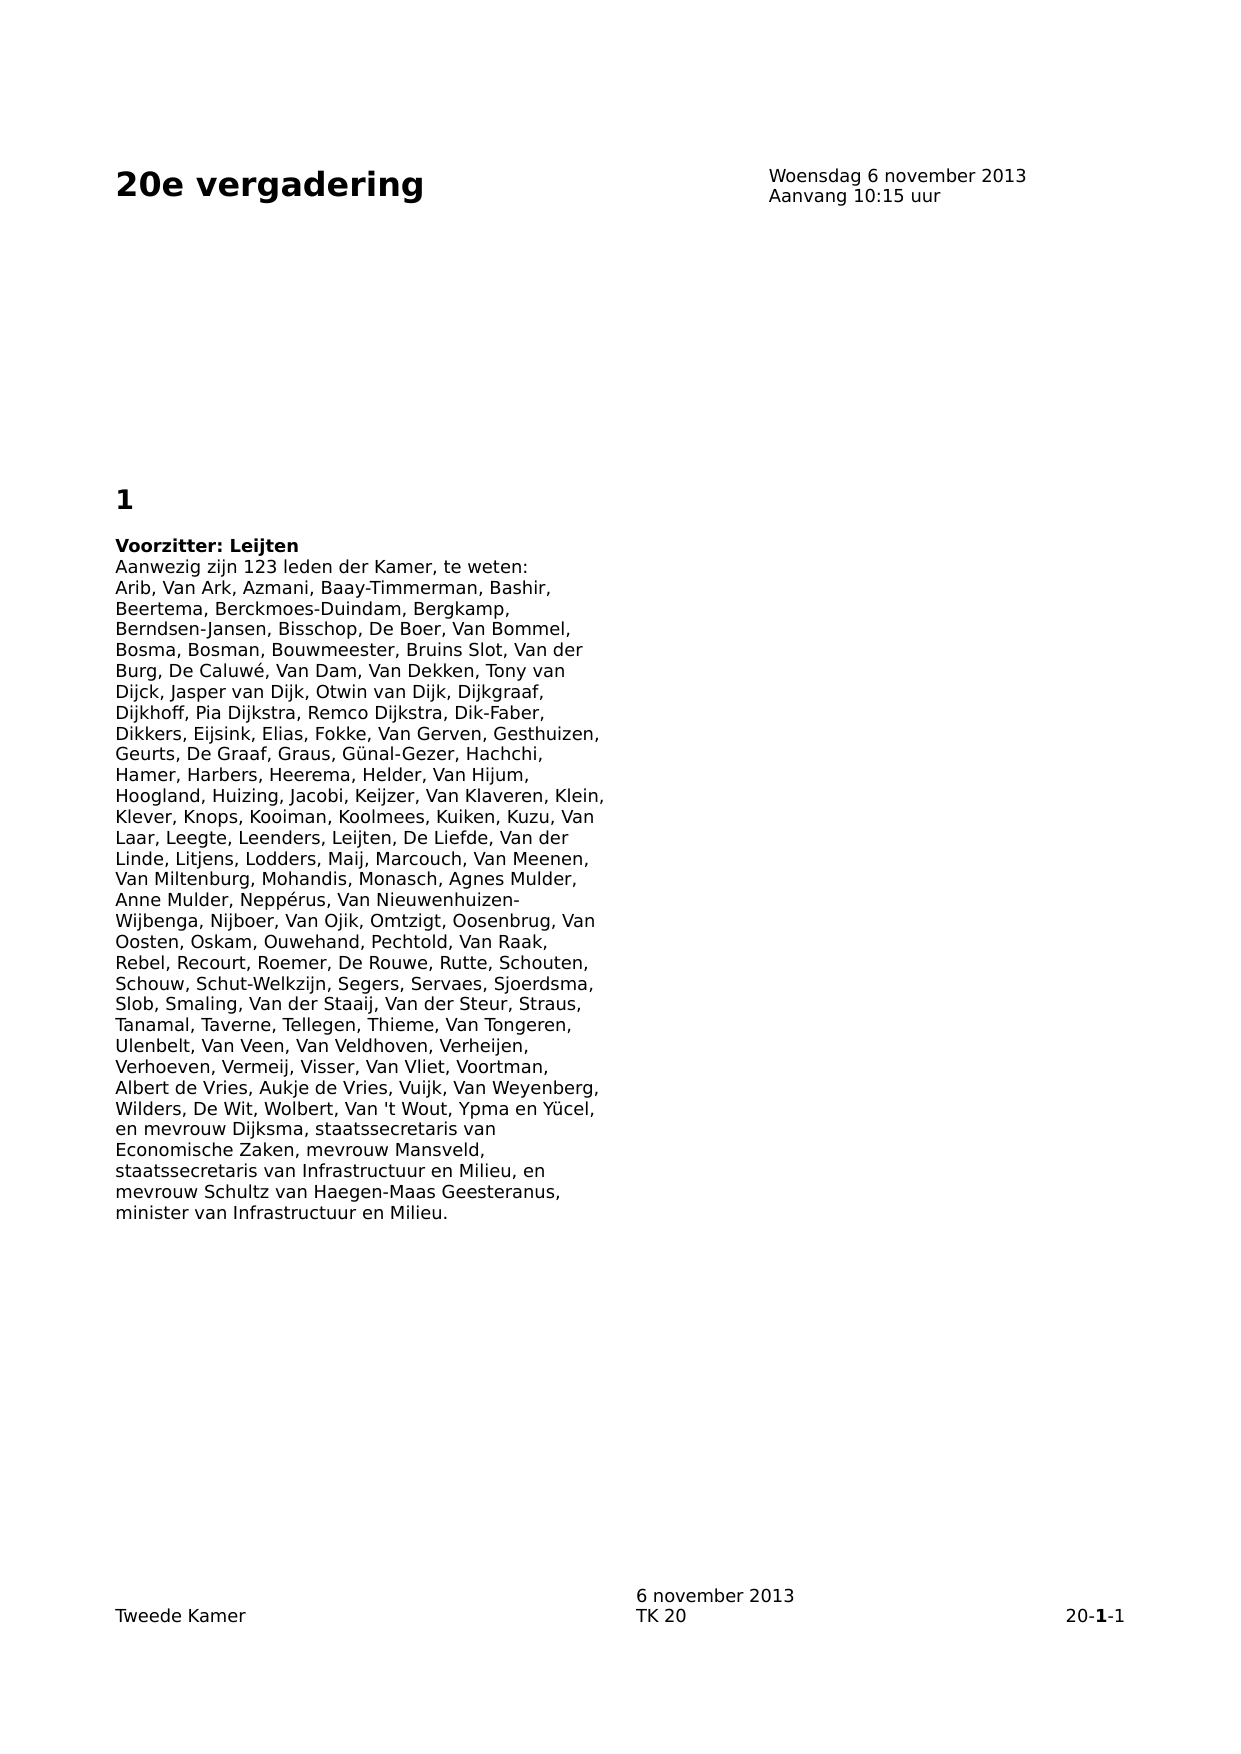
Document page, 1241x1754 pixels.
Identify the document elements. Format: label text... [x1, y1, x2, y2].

title 1 [115, 484, 605, 516]
table_header 20e vergadering [115, 165, 768, 207]
text Arib, Van Ark, Azmani, Baay-Timmerman, Bashir, Beertema, Berckmoes-Duindam, Bergkamp, Berndsen-Jansen, Bisschop, De Boer, Van Bommel, Bosma, Bosman, Bouwmeester, Bruins Slot, Van der Burg, De Caluwé, Van Dam, Van Dekken, Tony van Dijck, Jasper van Dijk, Otwin van Dijk, Dijkgraaf, Dijkhoff, Pia Dijkstra, Remco Dijkstra, Dik-Faber, Dikkers, Eijsink, Elias, Fokke, Van Gerven, Gesthuizen, Geurts, De Graaf, Graus, Günal-Gezer, Hachchi, Hamer, Harbers, Heerema, Helder, Van Hijum, Hoogland, Huizing, Jacobi, Keijzer, Van Klaveren, Klein, Klever, Knops, Kooiman, Koolmees, Kuiken, Kuzu, Van Laar, Leegte, Leenders, Leijten, De Liefde, Van der Linde, Litjens, Lodders, Maij, Marcouch, Van Meenen, Van Miltenburg, Mohandis, Monasch, Agnes Mulder, Anne Mulder, Neppérus, Van Nieuwenhuizen-Wijbenga, Nijboer, Van Ojik, Omtzigt, Oosenbrug, Van Oosten, Oskam, Ouwehand, Pechtold, Van Raak, Rebel, Recourt, Roemer, De Rouwe, Rutte, Schouten, Schouw, Schut-Welkzijn, Segers, Servaes, Sjoerdsma, Slob, Smaling, Van der Staaij, Van der Steur, Straus, Tanamal, Taverne, Tellegen, Thieme, Van Tongeren, Ulenbelt, Van Veen, Van Veldhoven, Verheijen, Verhoeven, Vermeij, Visser, Van Vliet, Voortman, Albert de Vries, Aukje de Vries, Vuijk, Van Weyenberg, Wilders, De Wit, Wolbert, Van 't Wout, Ypma en Yücel, [115, 577, 605, 1119]
table_header Woensdag 6 november 2013 [769, 165, 1125, 186]
table_cell Aanvang 10:15 uur [769, 186, 1125, 207]
text Aanwezig zijn 123 leden der Kamer, te weten: [115, 557, 605, 577]
text en mevrouw Dijksma, staatssecretaris van Economische Zaken, mevrouw Mansveld, staatssecretaris van Infrastructuur en Milieu, en mevrouw Schultz van Haegen-Maas Geesteranus, minister van Infrastructuur en Milieu. [115, 1119, 605, 1223]
text Voorzitter: Leijten [115, 536, 605, 557]
